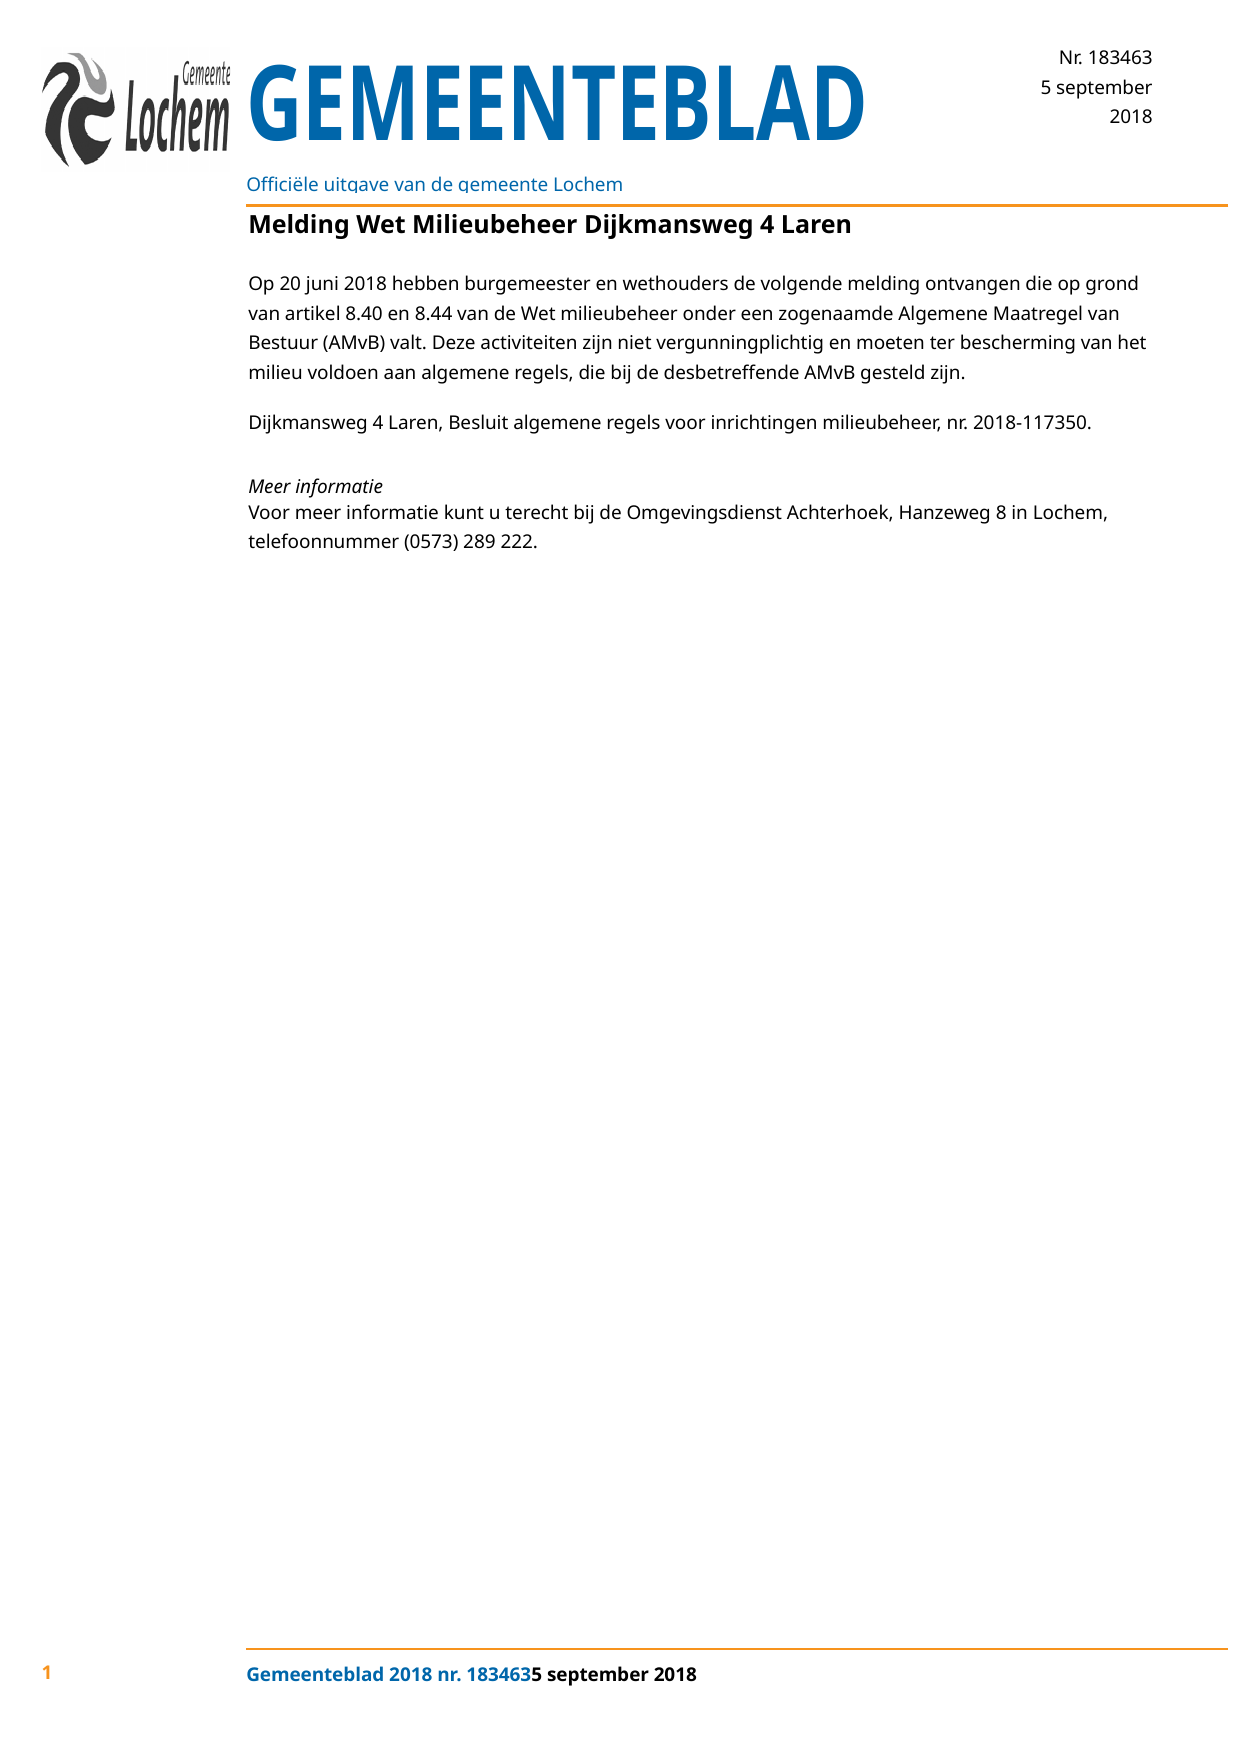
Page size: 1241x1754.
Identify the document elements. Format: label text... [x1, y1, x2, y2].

text Op 20 juni 2018 hebben burgemeester en wethouders de volgende melding ontvangen die op grond van artikel 8.40 en 8.44 van de Wet milieubeheer onder een zogenaamde Algemene Maatregel van Bestuur (AMvB) valt. Deze activiteiten zijn niet vergunningplichtig en moeten ter bescherming van het milieu voldoen aan algemene regels, die bij de desbetreffende AMvB gesteld zijn. [248, 270, 1152, 385]
picture [41, 47, 231, 172]
text Voor meer informatie kunt u terecht bij de Omgevingsdienst Achterhoek, Hanzeweg 8 in Lochem, telefoonnummer (0573) 289 222. [248, 499, 1152, 554]
text Meer informatie [248, 473, 1152, 499]
text Dijkmansweg 4 Laren, Besluit algemene regels voor inrichtingen milieubeheer, nr. 2018-117350. [248, 409, 1152, 435]
text Melding Wet Milieubeheer Dijkmansweg 4 Laren [248, 207, 1152, 241]
